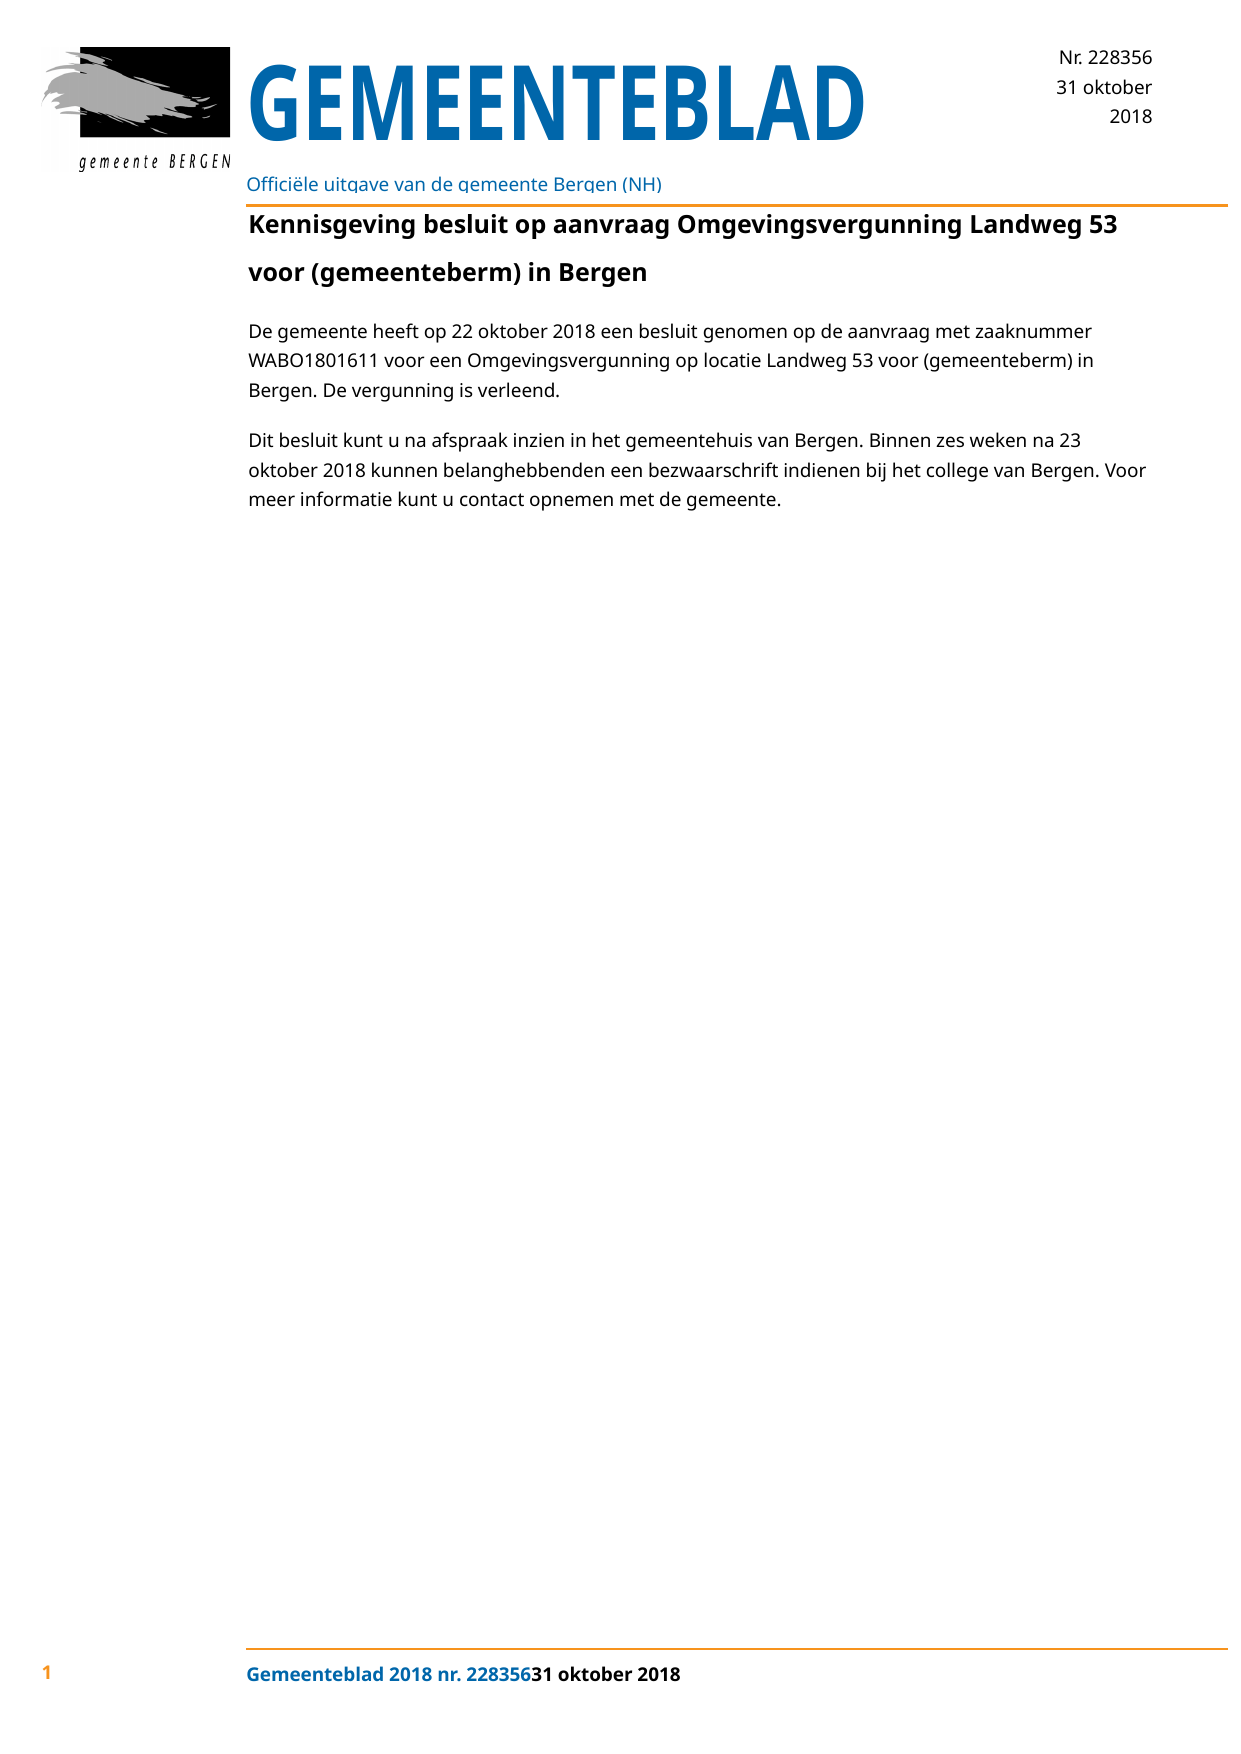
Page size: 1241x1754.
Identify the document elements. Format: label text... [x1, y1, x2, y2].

text De gemeente heeft op 22 oktober 2018 een besluit genomen op de aanvraag met zaaknummer WABO1801611 voor een Omgevingsvergunning op locatie Landweg 53 voor (gemeenteberm) in Bergen. De vergunning is verleend. [248, 318, 1152, 403]
text Dit besluit kunt u na afspraak inzien in het gemeentehuis van Bergen. Binnen zes weken na 23 oktober 2018 kunnen belanghebbenden een bezwaarschrift indienen bij het college van Bergen. Voor meer informatie kunt u contact opnemen met de gemeente. [248, 427, 1152, 512]
picture [41, 47, 231, 172]
text Kennisgeving besluit op aanvraag Omgevingsvergunning Landweg 53 voor (gemeenteberm) in Bergen [248, 207, 1152, 288]
